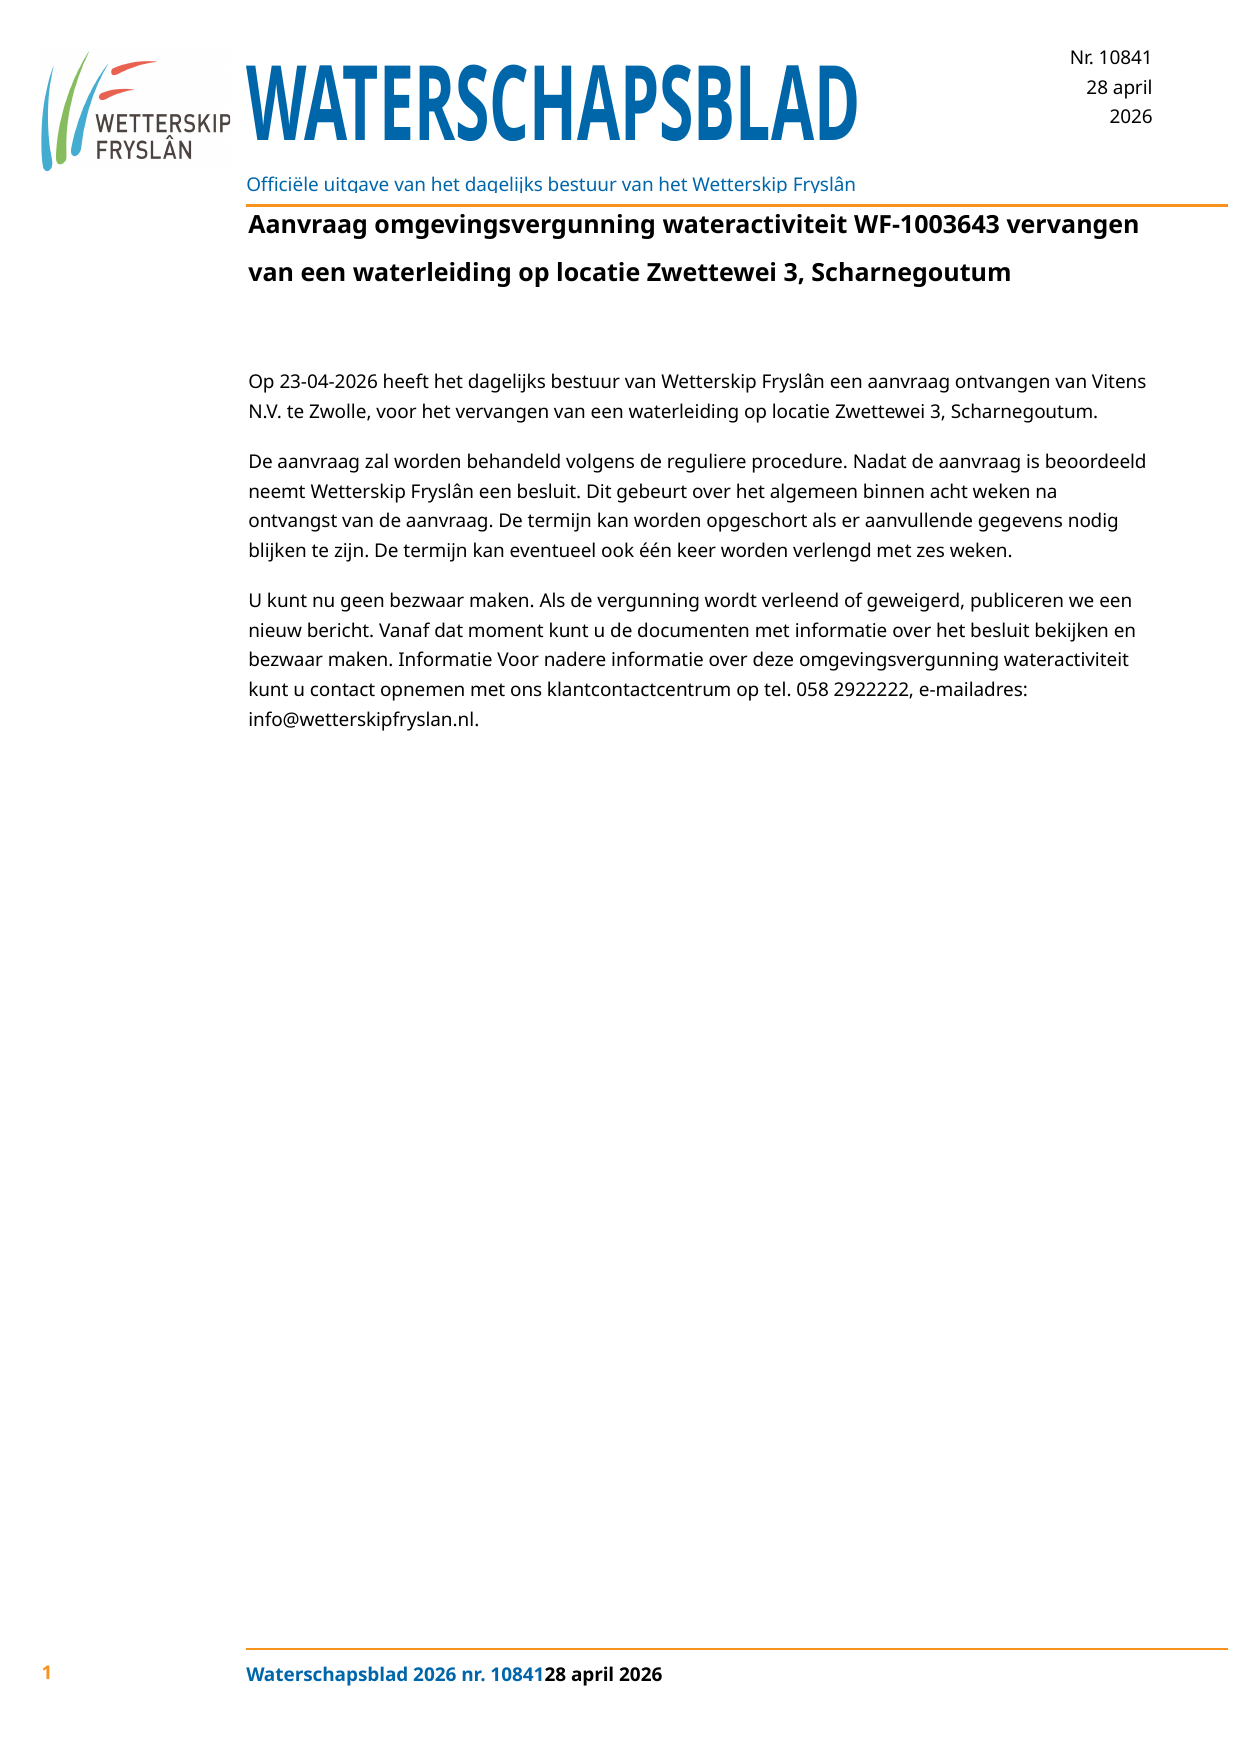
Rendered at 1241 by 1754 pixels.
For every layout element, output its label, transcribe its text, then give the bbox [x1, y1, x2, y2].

text Aanvraag omgevingsvergunning wateractiviteit WF-1003643 vervangen van een waterleiding op locatie Zwettewei 3, Scharnegoutum [248, 207, 1152, 288]
picture [41, 47, 231, 172]
text De aanvraag zal worden behandeld volgens de reguliere procedure. Nadat de aanvraag is beoordeeld neemt Wetterskip Fryslân een besluit. Dit gebeurt over het algemeen binnen acht weken na ontvangst van de aanvraag. De termijn kan worden opgeschort als er aanvullende gegevens nodig blijken te zijn. De termijn kan eventueel ook één keer worden verlengd met zes weken. [248, 448, 1152, 563]
text Op 23-04-2026 heeft het dagelijks bestuur van Wetterskip Fryslân een aanvraag ontvangen van Vitens N.V. te Zwolle, voor het vervangen van een waterleiding op locatie Zwettewei 3, Scharnegoutum. [248, 368, 1152, 424]
text U kunt nu geen bezwaar maken. Als de vergunning wordt verleend of geweigerd, publiceren we een nieuw bericht. Vanaf dat moment kunt u de documenten met informatie over het besluit bekijken en bezwaar maken. Informatie Voor nadere informatie over deze omgevingsvergunning wateractiviteit kunt u contact opnemen met ons klantcontactcentrum op tel. 058 2922222, e-mailadres: info@wetterskipfryslan.nl. [248, 587, 1152, 732]
